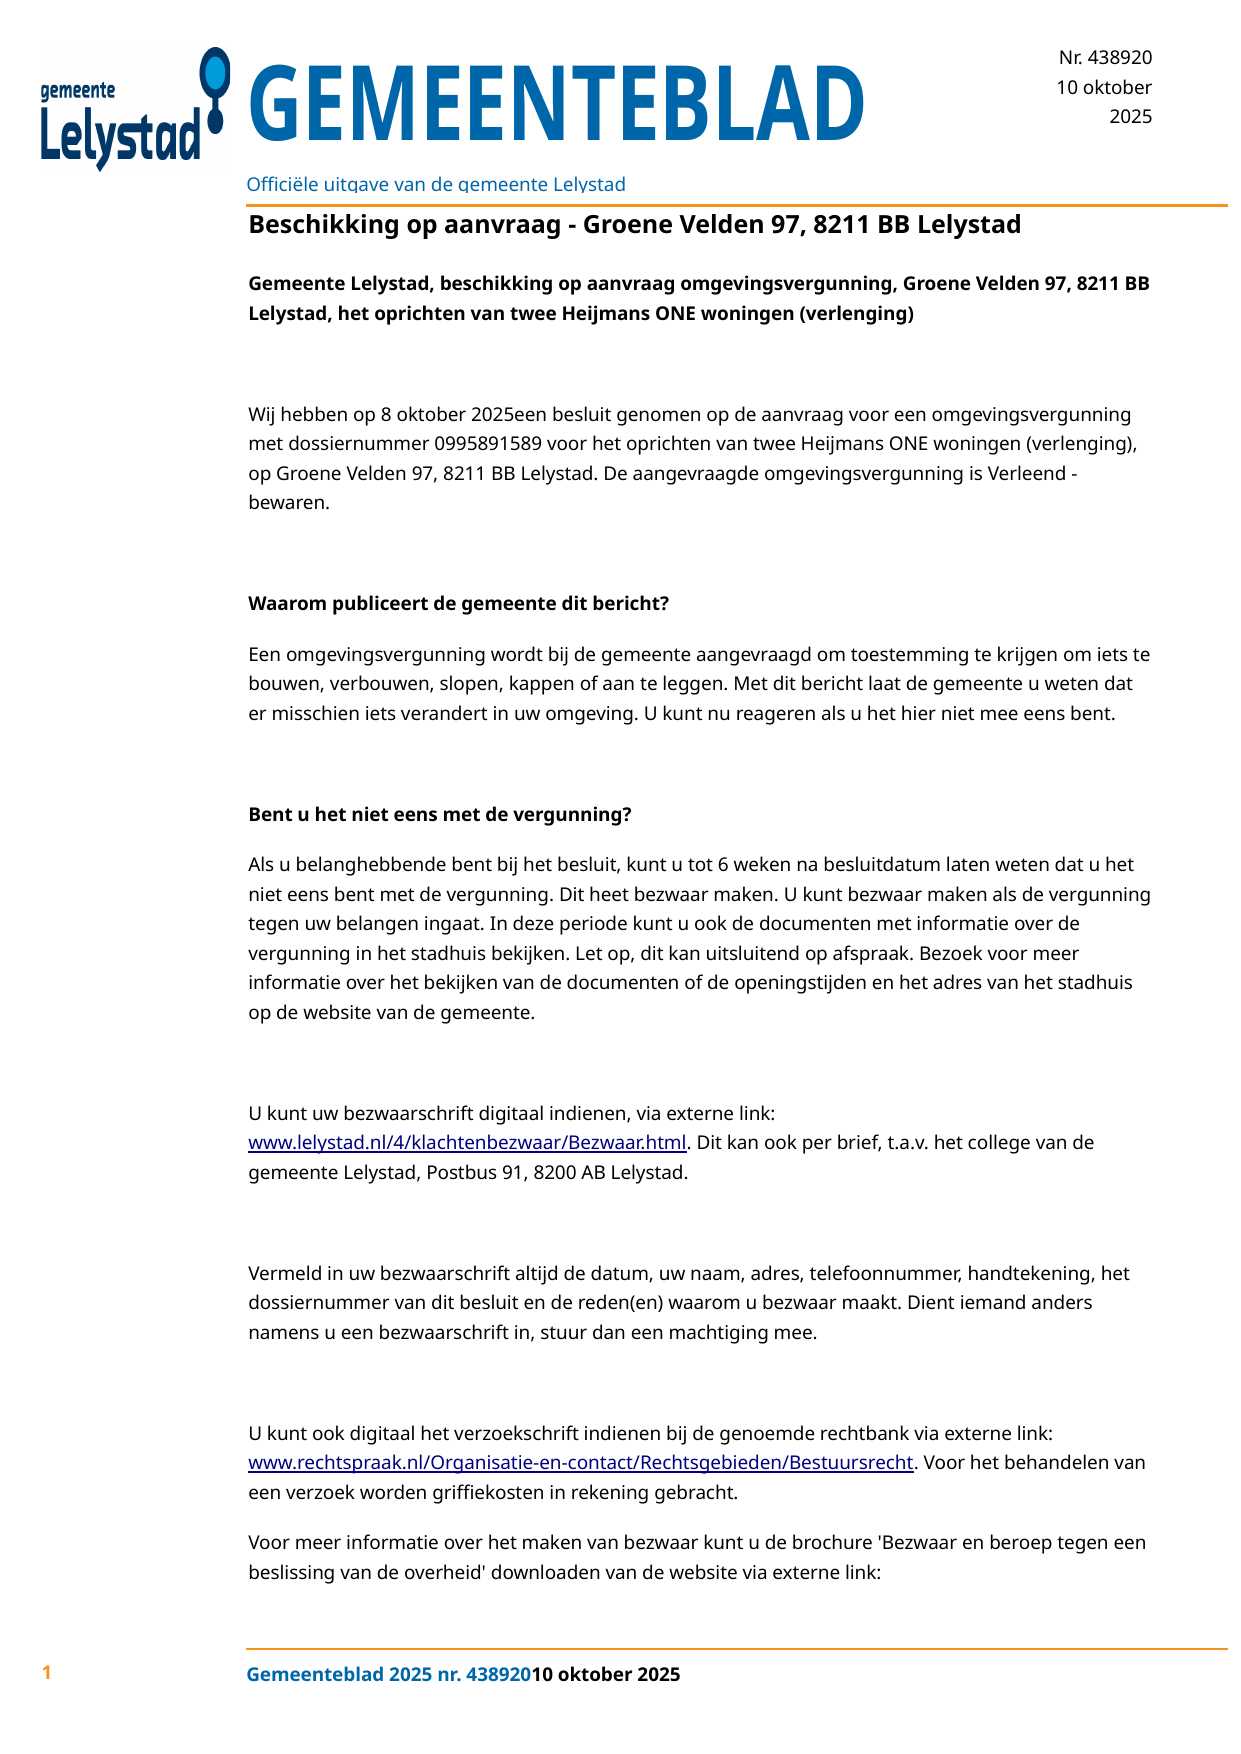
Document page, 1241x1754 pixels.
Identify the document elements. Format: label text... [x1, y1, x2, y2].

text Gemeente Lelystad, beschikking op aanvraag omgevingsvergunning, Groene Velden 97, 8211 BB Lelystad, het oprichten van twee Heijmans ONE woningen (verlenging) [248, 270, 1152, 326]
text Beschikking op aanvraag - Groene Velden 97, 8211 BB Lelystad [248, 207, 1152, 241]
text Vermeld in uw bezwaarschrift altijd de datum, uw naam, adres, telefoonnummer, handtekening, het dossiernummer van dit besluit en de reden(en) waarom u bezwaar maakt. Dient iemand anders namens u een bezwaarschrift in, stuur dan een machtiging mee. [248, 1260, 1152, 1345]
text Bent u het niet eens met de vergunning? [248, 801, 1152, 826]
text U kunt ook digitaal het verzoekschrift indienen bij de genoemde rechtbank via externe link: www.rechtspraak.nl/Organisatie-en-contact/Rechtsgebieden/Bestuursrecht. Voor het behandelen van een verzoek worden griffiekosten in rekening gebracht. [248, 1420, 1152, 1505]
text Een omgevingsvergunning wordt bij de gemeente aangevraagd om toestemming te krijgen om iets te bouwen, verbouwen, slopen, kappen of aan te leggen. Met dit bericht laat de gemeente u weten dat er misschien iets verandert in uw omgeving. U kunt nu reageren als u het hier niet mee eens bent. [248, 641, 1152, 726]
picture [41, 47, 231, 172]
text Voor meer informatie over het maken van bezwaar kunt u de brochure 'Bezwaar en beroep tegen een beslissing van de overheid' downloaden van de website via externe link: [248, 1529, 1152, 1585]
text U kunt uw bezwaarschrift digitaal indienen, via externe link: www.lelystad.nl/4/klachtenbezwaar/Bezwaar.html. Dit kan ook per brief, t.a.v. het college van de gemeente Lelystad, Postbus 91, 8200 AB Lelystad. [248, 1100, 1152, 1185]
text Waarom publiceert de gemeente dit bericht? [248, 590, 1152, 616]
text Wij hebben op 8 oktober 2025een besluit genomen op de aanvraag voor een omgevingsvergunning met dossiernummer 0995891589 voor het oprichten van twee Heijmans ONE woningen (verlenging), op Groene Velden 97, 8211 BB Lelystad. De aangevraagde omgevingsvergunning is Verleend - bewaren. [248, 401, 1152, 515]
text Als u belanghebbende bent bij het besluit, kunt u tot 6 weken na besluitdatum laten weten dat u het niet eens bent met de vergunning. Dit heet bezwaar maken. U kunt bezwaar maken als de vergunning tegen uw belangen ingaat. In deze periode kunt u ook de documenten met informatie over de vergunning in het stadhuis bekijken. Let op, dit kan uitsluitend op afspraak. Bezoek voor meer informatie over het bekijken van de documenten of de openingstijden en het adres van het stadhuis op de website van de gemeente. [248, 851, 1152, 1025]
